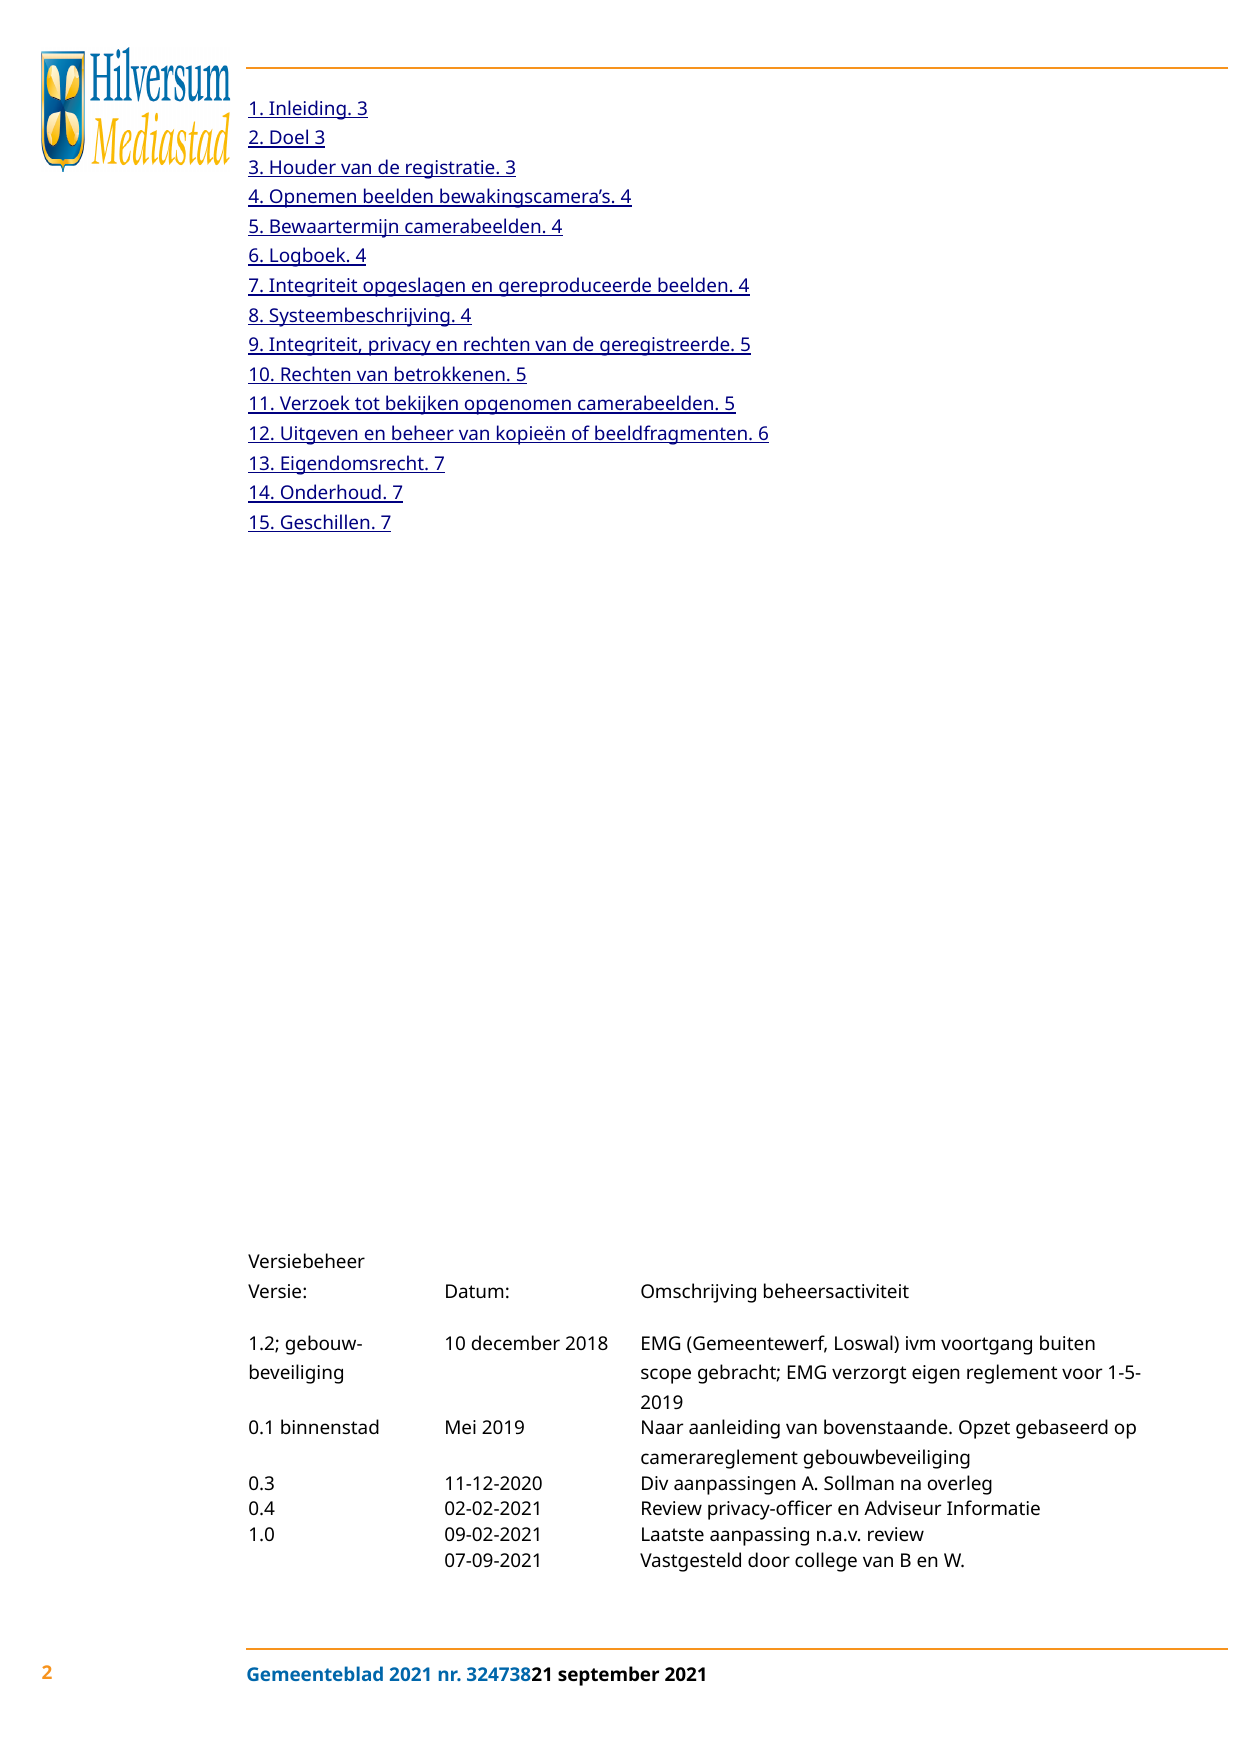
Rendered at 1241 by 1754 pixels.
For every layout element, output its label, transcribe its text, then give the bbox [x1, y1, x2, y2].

table_cell [248, 1304, 1152, 1330]
text 8. Systeembeschrijving. 4 [248, 302, 1152, 328]
table_cell 02-02-2021 [444, 1496, 640, 1521]
text 9. Integriteit, privacy en rechten van de geregistreerde. 5 [248, 331, 1152, 357]
text 2. Doel 3 [248, 124, 1152, 150]
table_cell Laatste aanpassing n.a.v. review [640, 1521, 1152, 1547]
text 5. Bewaartermijn camerabeelden. 4 [248, 213, 1152, 239]
table_cell 0.4 [248, 1496, 444, 1521]
text 13. Eigendomsrecht. 7 [248, 450, 1152, 476]
table_cell EMG (Gemeentewerf, Loswal) ivm voortgang buiten scope gebracht; EMG verzorgt eigen reglement voor 1-5-2019 [640, 1330, 1152, 1414]
text 11. Verzoek tot bekijken opgenomen camerabeelden. 5 [248, 391, 1152, 416]
table_header Datum: [444, 1278, 640, 1304]
table_cell Review privacy-officer en Adviseur Informatie [640, 1496, 1152, 1521]
table_cell Naar aanleiding van bovenstaande. Opzet gebaseerd op camerareglement gebouwbeveiliging [640, 1415, 1152, 1470]
table_cell 0.1 binnenstad [248, 1415, 444, 1470]
table_cell [248, 1547, 444, 1573]
text 3. Houder van de registratie. 3 [248, 154, 1152, 180]
table_header Versie: [248, 1278, 444, 1304]
picture [41, 47, 231, 172]
table_cell 1.2; gebouw-beveiliging [248, 1330, 444, 1414]
text 10. Rechten van betrokkenen. 5 [248, 361, 1152, 387]
text 7. Integriteit opgeslagen en gereproduceerde beelden. 4 [248, 272, 1152, 298]
table_cell 11-12-2020 [444, 1470, 640, 1496]
table_cell 09-02-2021 [444, 1521, 640, 1547]
table_cell 1.0 [248, 1521, 444, 1547]
table_header Omschrijving beheersactiviteit [640, 1278, 1152, 1304]
text 12. Uitgeven en beheer van kopieën of beeldfragmenten. 6 [248, 420, 1152, 446]
table_cell 07-09-2021 [444, 1547, 640, 1573]
table_cell Mei 2019 [444, 1415, 640, 1470]
table_cell 10 december 2018 [444, 1330, 640, 1414]
text 4. Opnemen beelden bewakingscamera’s. 4 [248, 183, 1152, 209]
table_cell Vastgesteld door college van B en W. [640, 1547, 1152, 1573]
text 14. Onderhoud. 7 [248, 479, 1152, 505]
text 6. Logboek. 4 [248, 243, 1152, 268]
table_cell Div aanpassingen A. Sollman na overleg [640, 1470, 1152, 1496]
text 15. Geschillen. 7 [248, 509, 1152, 535]
text 1. Inleiding. 3 [248, 95, 1152, 121]
table_cell 0.3 [248, 1470, 444, 1496]
text Versiebeheer [248, 1248, 1152, 1274]
